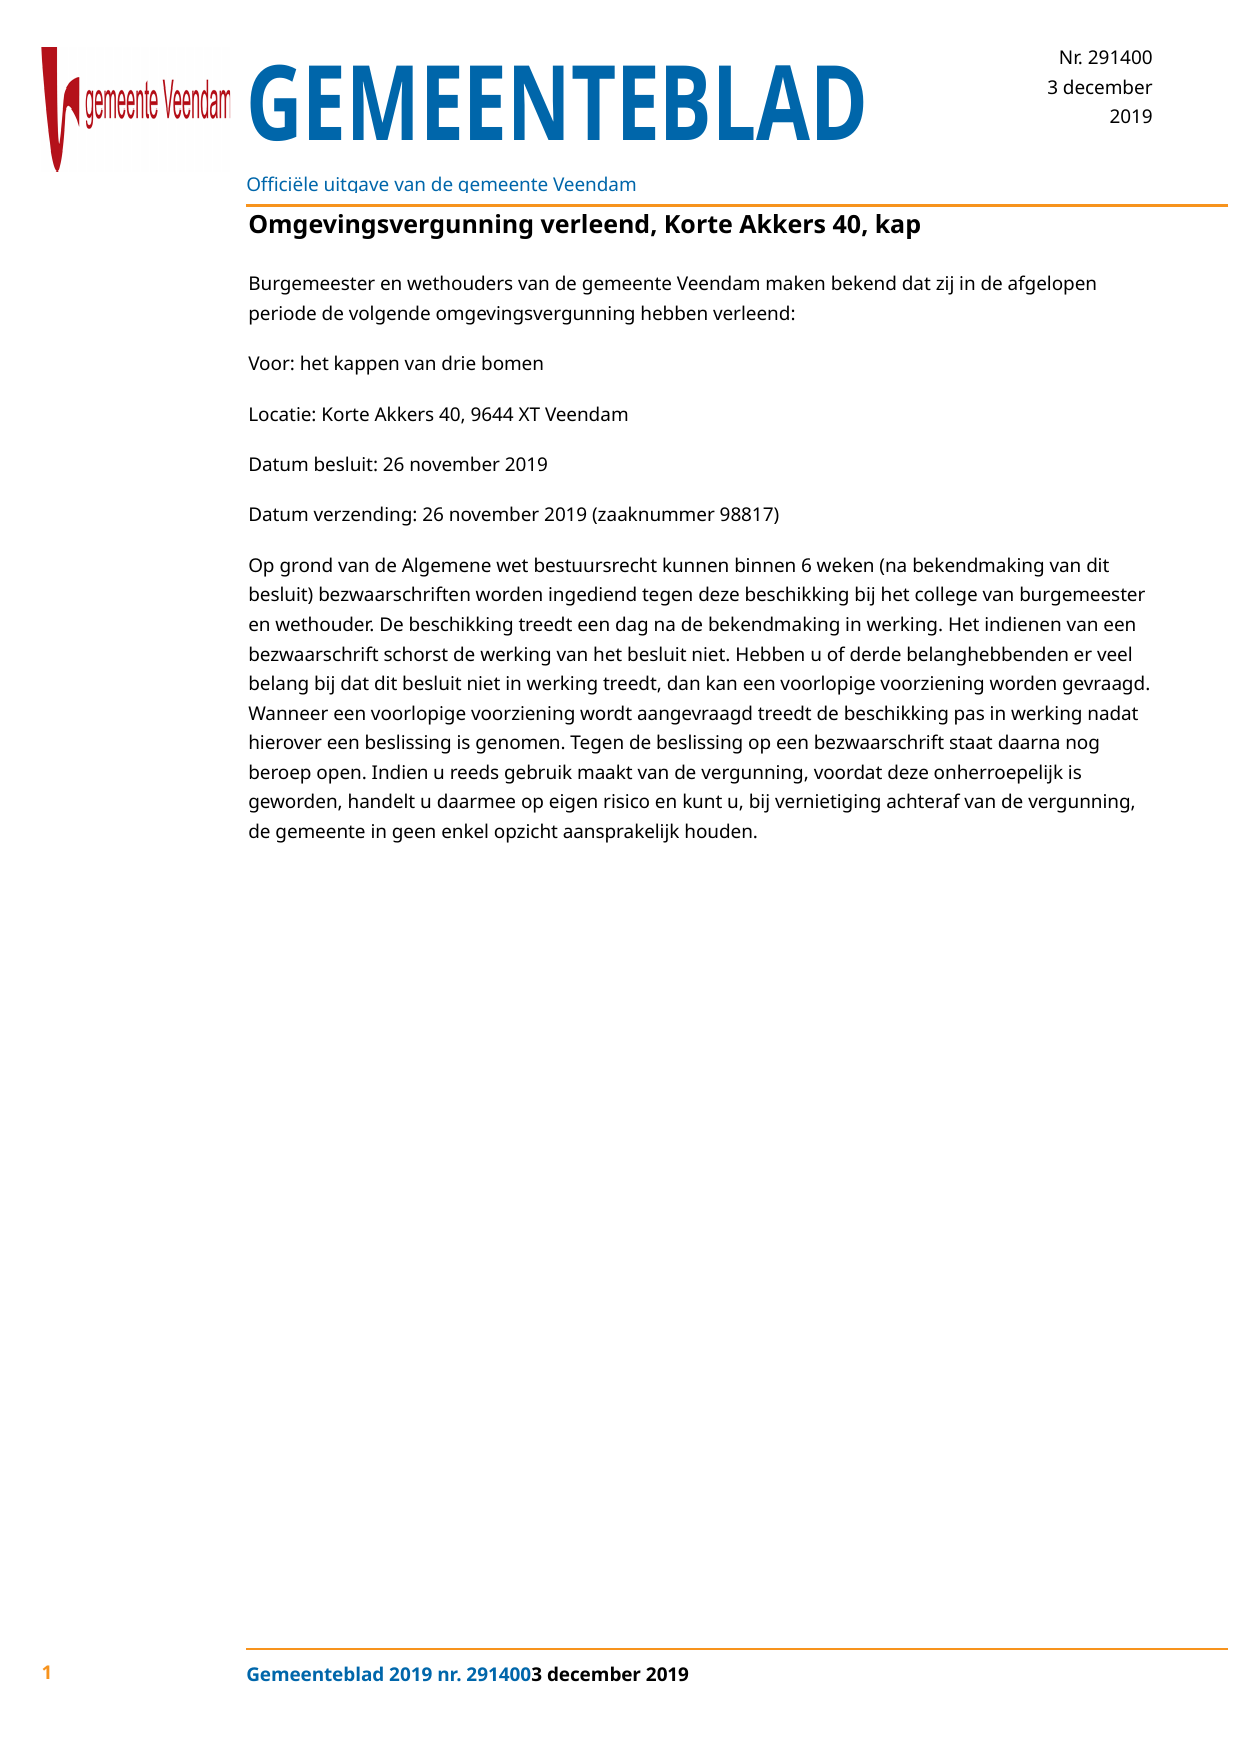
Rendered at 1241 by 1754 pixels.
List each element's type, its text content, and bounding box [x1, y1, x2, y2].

picture [41, 47, 231, 172]
text Datum besluit: 26 november 2019 [248, 451, 1152, 477]
text Locatie: Korte Akkers 40, 9644 XT Veendam [248, 401, 1152, 426]
text Omgevingsvergunning verleend, Korte Akkers 40, kap [248, 207, 1152, 241]
text Op grond van de Algemene wet bestuursrecht kunnen binnen 6 weken (na bekendmaking van dit besluit) bezwaarschriften worden ingediend tegen deze beschikking bij het college van burgemeester en wethouder. De beschikking treedt een dag na de bekendmaking in werking. Het indienen van een bezwaarschrift schorst de werking van het besluit niet. Hebben u of derde belanghebbenden er veel belang bij dat dit besluit niet in werking treedt, dan kan een voorlopige voorziening worden gevraagd. Wanneer een voorlopige voorziening wordt aangevraagd treedt de beschikking pas in werking nadat hierover een beslissing is genomen. Tegen de beslissing op een bezwaarschrift staat daarna nog beroep open. Indien u reeds gebruik maakt van de vergunning, voordat deze onherroepelijk is geworden, handelt u daarmee op eigen risico en kunt u, bij vernietiging achteraf van de vergunning, de gemeente in geen enkel opzicht aansprakelijk houden. [248, 552, 1152, 844]
text Datum verzending: 26 november 2019 (zaaknummer 98817) [248, 502, 1152, 527]
text Burgemeester en wethouders van de gemeente Veendam maken bekend dat zij in de afgelopen periode de volgende omgevingsvergunning hebben verleend: [248, 270, 1152, 326]
text Voor: het kappen van drie bomen [248, 350, 1152, 376]
